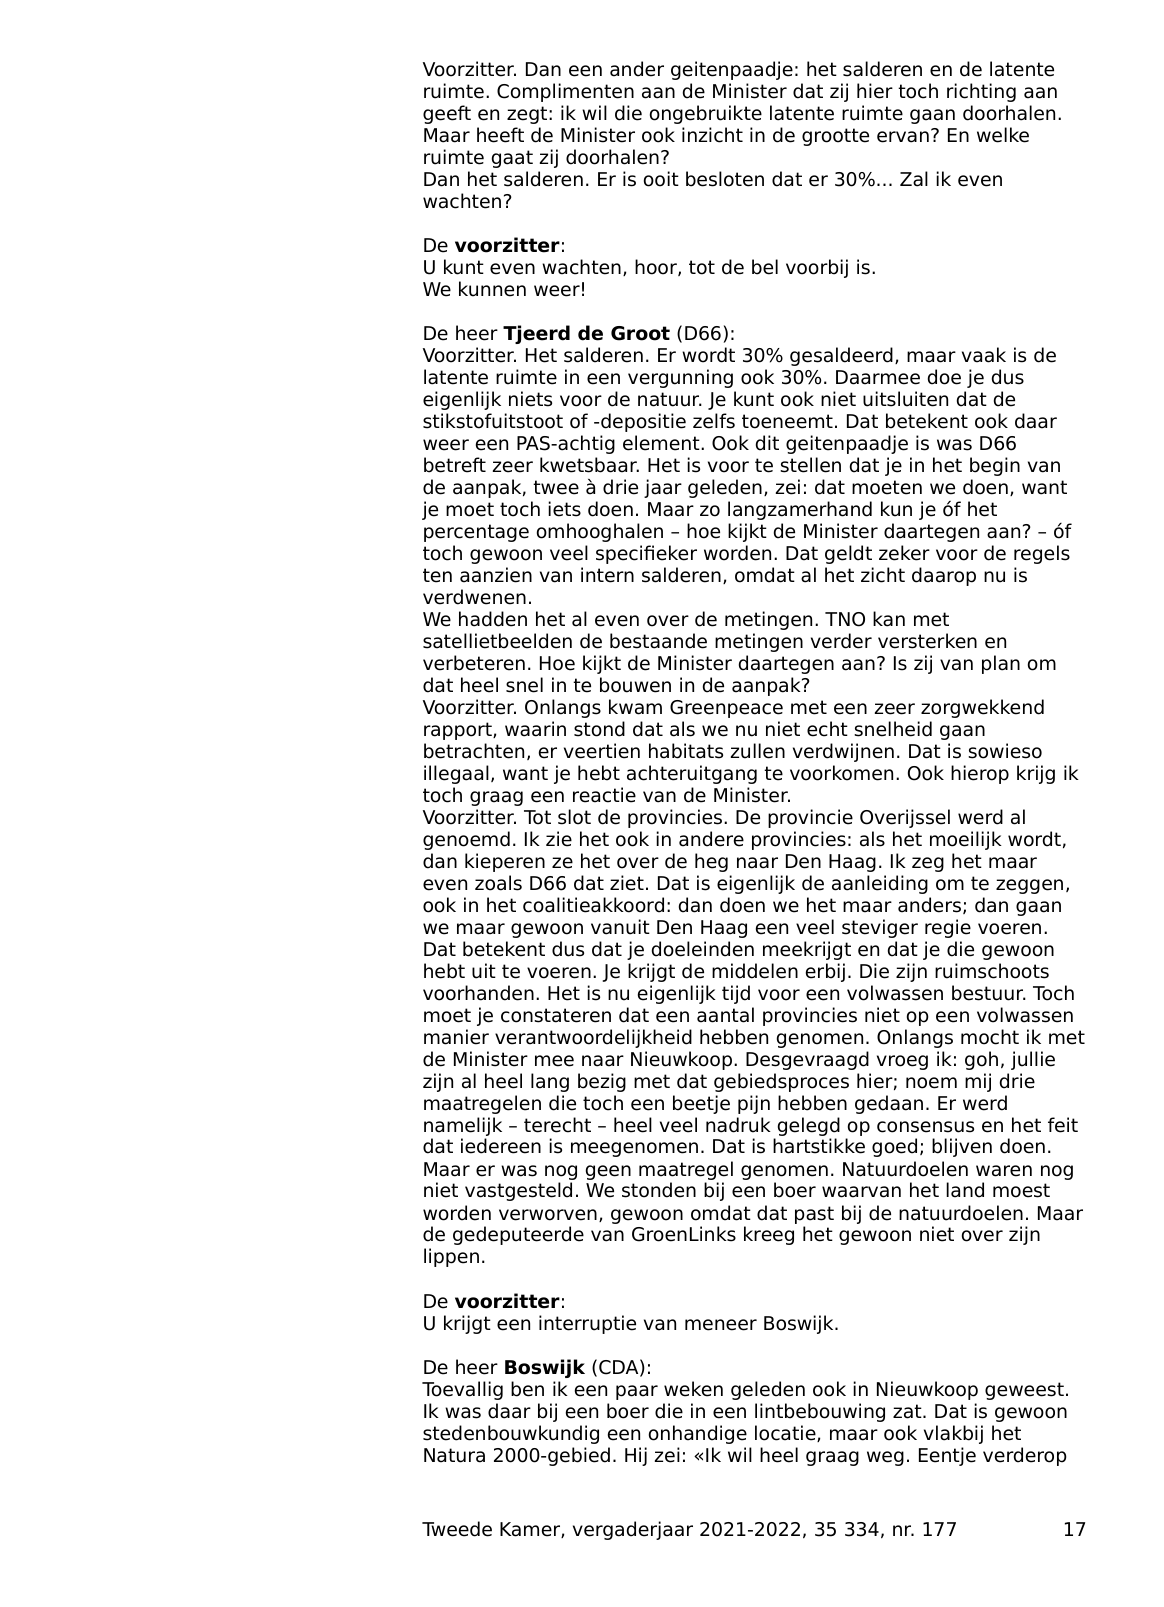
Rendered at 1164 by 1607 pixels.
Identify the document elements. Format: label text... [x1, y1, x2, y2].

text De voorzitter: [422, 1291, 1087, 1312]
text U krijgt een interruptie van meneer Boswijk. [422, 1312, 1087, 1334]
text Dan het salderen. Er is ooit besloten dat er 30%... Zal ik even wachten? [422, 169, 1087, 213]
text Voorzitter. Het salderen. Er wordt 30% gesaldeerd, maar vaak is de latente ruimte in een vergunning ook 30%. Daarmee doe je dus eigenlijk niets voor de natuur. Je kunt ook niet uitsluiten dat de stikstofuitstoot of -depositie zelfs toeneemt. Dat betekent ook daar weer een PAS-achtig element. Ook dit geitenpaadje is was D66 betreft zeer kwetsbaar. Het is voor te stellen dat je in het begin van de aanpak, twee à drie jaar geleden, zei: dat moeten we doen, want je moet toch iets doen. Maar zo langzamerhand kun je óf het percentage omhooghalen – hoe kijkt de Minister daartegen aan? – óf toch gewoon veel specifieker worden. Dat geldt zeker voor de regels ten aanzien van intern salderen, omdat al het zicht daarop nu is verdwenen. [422, 345, 1087, 609]
text We hadden het al even over de metingen. TNO kan met satellietbeelden de bestaande metingen verder versterken en verbeteren. Hoe kijkt de Minister daartegen aan? Is zij van plan om dat heel snel in te bouwen in de aanpak? [422, 609, 1087, 697]
text U kunt even wachten, hoor, tot de bel voorbij is. [422, 257, 1087, 279]
text De voorzitter: [422, 235, 1087, 257]
text Voorzitter. Dan een ander geitenpaadje: het salderen en de latente ruimte. Complimenten aan de Minister dat zij hier toch richting aan geeft en zegt: ik wil die ongebruikte latente ruimte gaan doorhalen. Maar heeft de Minister ook inzicht in de grootte ervan? En welke ruimte gaat zij doorhalen? [422, 59, 1087, 169]
text We kunnen weer! [422, 279, 1087, 301]
text Toevallig ben ik een paar weken geleden ook in Nieuwkoop geweest. Ik was daar bij een boer die in een lintbebouwing zat. Dat is gewoon stedenbouwkundig een onhandige locatie, maar ook vlakbij het Natura 2000-gebied. Hij zei: «Ik wil heel graag weg. Eentje verderop [422, 1379, 1087, 1467]
text Voorzitter. Tot slot de provincies. De provincie Overijssel werd al genoemd. Ik zie het ook in andere provincies: als het moeilijk wordt, dan kieperen ze het over de heg naar Den Haag. Ik zeg het maar even zoals D66 dat ziet. Dat is eigenlijk de aanleiding om te zeggen, ook in het coalitieakkoord: dan doen we het maar anders; dan gaan we maar gewoon vanuit Den Haag een veel steviger regie voeren. Dat betekent dus dat je doeleinden meekrijgt en dat je die gewoon hebt uit te voeren. Je krijgt de middelen erbij. Die zijn ruimschoots voorhanden. Het is nu eigenlijk tijd voor een volwassen bestuur. Toch moet je constateren dat een aantal provincies niet op een volwassen manier verantwoordelijkheid hebben genomen. Onlangs mocht ik met de Minister mee naar Nieuwkoop. Desgevraagd vroeg ik: goh, jullie zijn al heel lang bezig met dat gebiedsproces hier; noem mij drie maatregelen die toch een beetje pijn hebben gedaan. Er werd namelijk – terecht – heel veel nadruk gelegd op consensus en het feit dat iedereen is meegenomen. Dat is hartstikke goed; blijven doen. Maar er was nog geen maatregel genomen. Natuurdoelen waren nog niet vastgesteld. We stonden bij een boer waarvan het land moest worden verworven, gewoon omdat dat past bij de natuurdoelen. Maar de gedeputeerde van GroenLinks kreeg het gewoon niet over zijn lippen. [422, 807, 1087, 1268]
text De heer Tjeerd de Groot (D66): [422, 323, 1087, 345]
text Voorzitter. Onlangs kwam Greenpeace met een zeer zorgwekkend rapport, waarin stond dat als we nu niet echt snelheid gaan betrachten, er veertien habitats zullen verdwijnen. Dat is sowieso illegaal, want je hebt achteruitgang te voorkomen. Ook hierop krijg ik toch graag een reactie van de Minister. [422, 697, 1087, 807]
text De heer Boswijk (CDA): [422, 1357, 1087, 1379]
